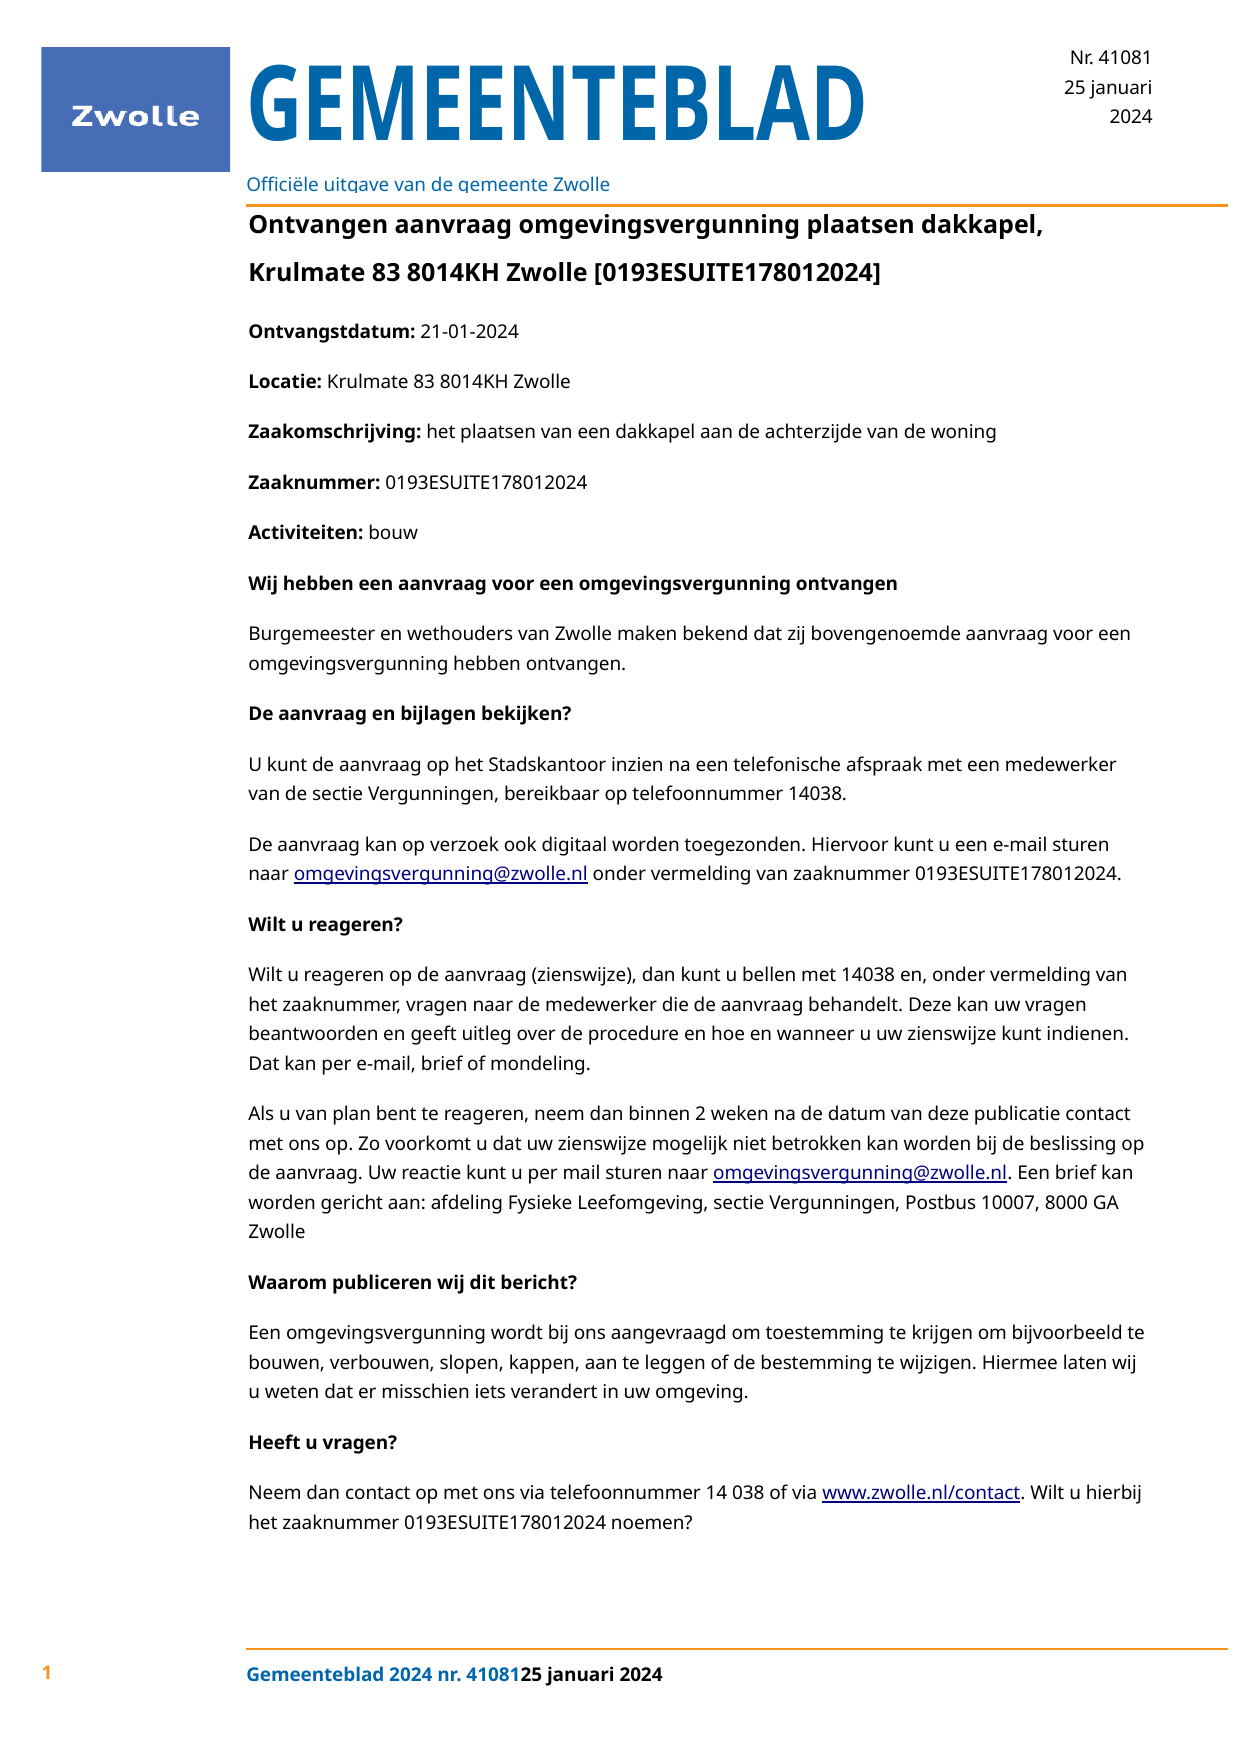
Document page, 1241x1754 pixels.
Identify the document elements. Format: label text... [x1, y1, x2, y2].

text Ontvangen aanvraag omgevingsvergunning plaatsen dakkapel, Krulmate 83 8014KH Zwolle [0193ESUITE178012024] [248, 207, 1152, 288]
text Zaaknummer: 0193ESUITE178012024 [248, 469, 1152, 495]
text Activiteiten: bouw [248, 519, 1152, 545]
text Burgemeester en wethouders van Zwolle maken bekend dat zij bovengenoemde aanvraag voor een omgevingsvergunning hebben ontvangen. [248, 620, 1152, 676]
text Een omgevingsvergunning wordt bij ons aangevraagd om toestemming te krijgen om bijvoorbeeld te bouwen, verbouwen, slopen, kappen, aan te leggen of de bestemming te wijzigen. Hiermee laten wij u weten dat er misschien iets verandert in uw omgeving. [248, 1319, 1152, 1404]
text Zaakomschrijving: het plaatsen van een dakkapel aan de achterzijde van de woning [248, 419, 1152, 444]
picture [41, 47, 231, 172]
text Wilt u reageren op de aanvraag (zienswijze), dan kunt u bellen met 14038 en, onder vermelding van het zaaknummer, vragen naar de medewerker die de aanvraag behandelt. Deze kan uw vragen beantwoorden en geeft uitleg over de procedure en hoe en wanneer u uw zienswijze kunt indienen. Dat kan per e-mail, brief of mondeling. [248, 961, 1152, 1076]
text Wilt u reageren? [248, 911, 1152, 937]
text Wij hebben een aanvraag voor een omgevingsvergunning ontvangen [248, 570, 1152, 596]
text De aanvraag kan op verzoek ook digitaal worden toegezonden. Hiervoor kunt u een e-mail sturen naar omgevingsvergunning@zwolle.nl onder vermelding van zaaknummer 0193ESUITE178012024. [248, 831, 1152, 886]
text Locatie: Krulmate 83 8014KH Zwolle [248, 368, 1152, 394]
text Heeft u vragen? [248, 1429, 1152, 1455]
text U kunt de aanvraag op het Stadskantoor inzien na een telefonische afspraak met een medewerker van de sectie Vergunningen, bereikbaar op telefoonnummer 14038. [248, 751, 1152, 806]
text Waarom publiceren wij dit bericht? [248, 1269, 1152, 1295]
text Als u van plan bent te reageren, neem dan binnen 2 weken na de datum van deze publicatie contact met ons op. Zo voorkomt u dat uw zienswijze mogelijk niet betrokken kan worden bij de beslissing op de aanvraag. Uw reactie kunt u per mail sturen naar omgevingsvergunning@zwolle.nl. Een brief kan worden gericht aan: afdeling Fysieke Leefomgeving, sectie Vergunningen, Postbus 10007, 8000 GA Zwolle [248, 1100, 1152, 1244]
text Ontvangstdatum: 21-01-2024 [248, 318, 1152, 344]
text De aanvraag en bijlagen bekijken? [248, 700, 1152, 726]
text Neem dan contact op met ons via telefoonnummer 14 038 of via www.zwolle.nl/contact. Wilt u hierbij het zaaknummer 0193ESUITE178012024 noemen? [248, 1479, 1152, 1535]
